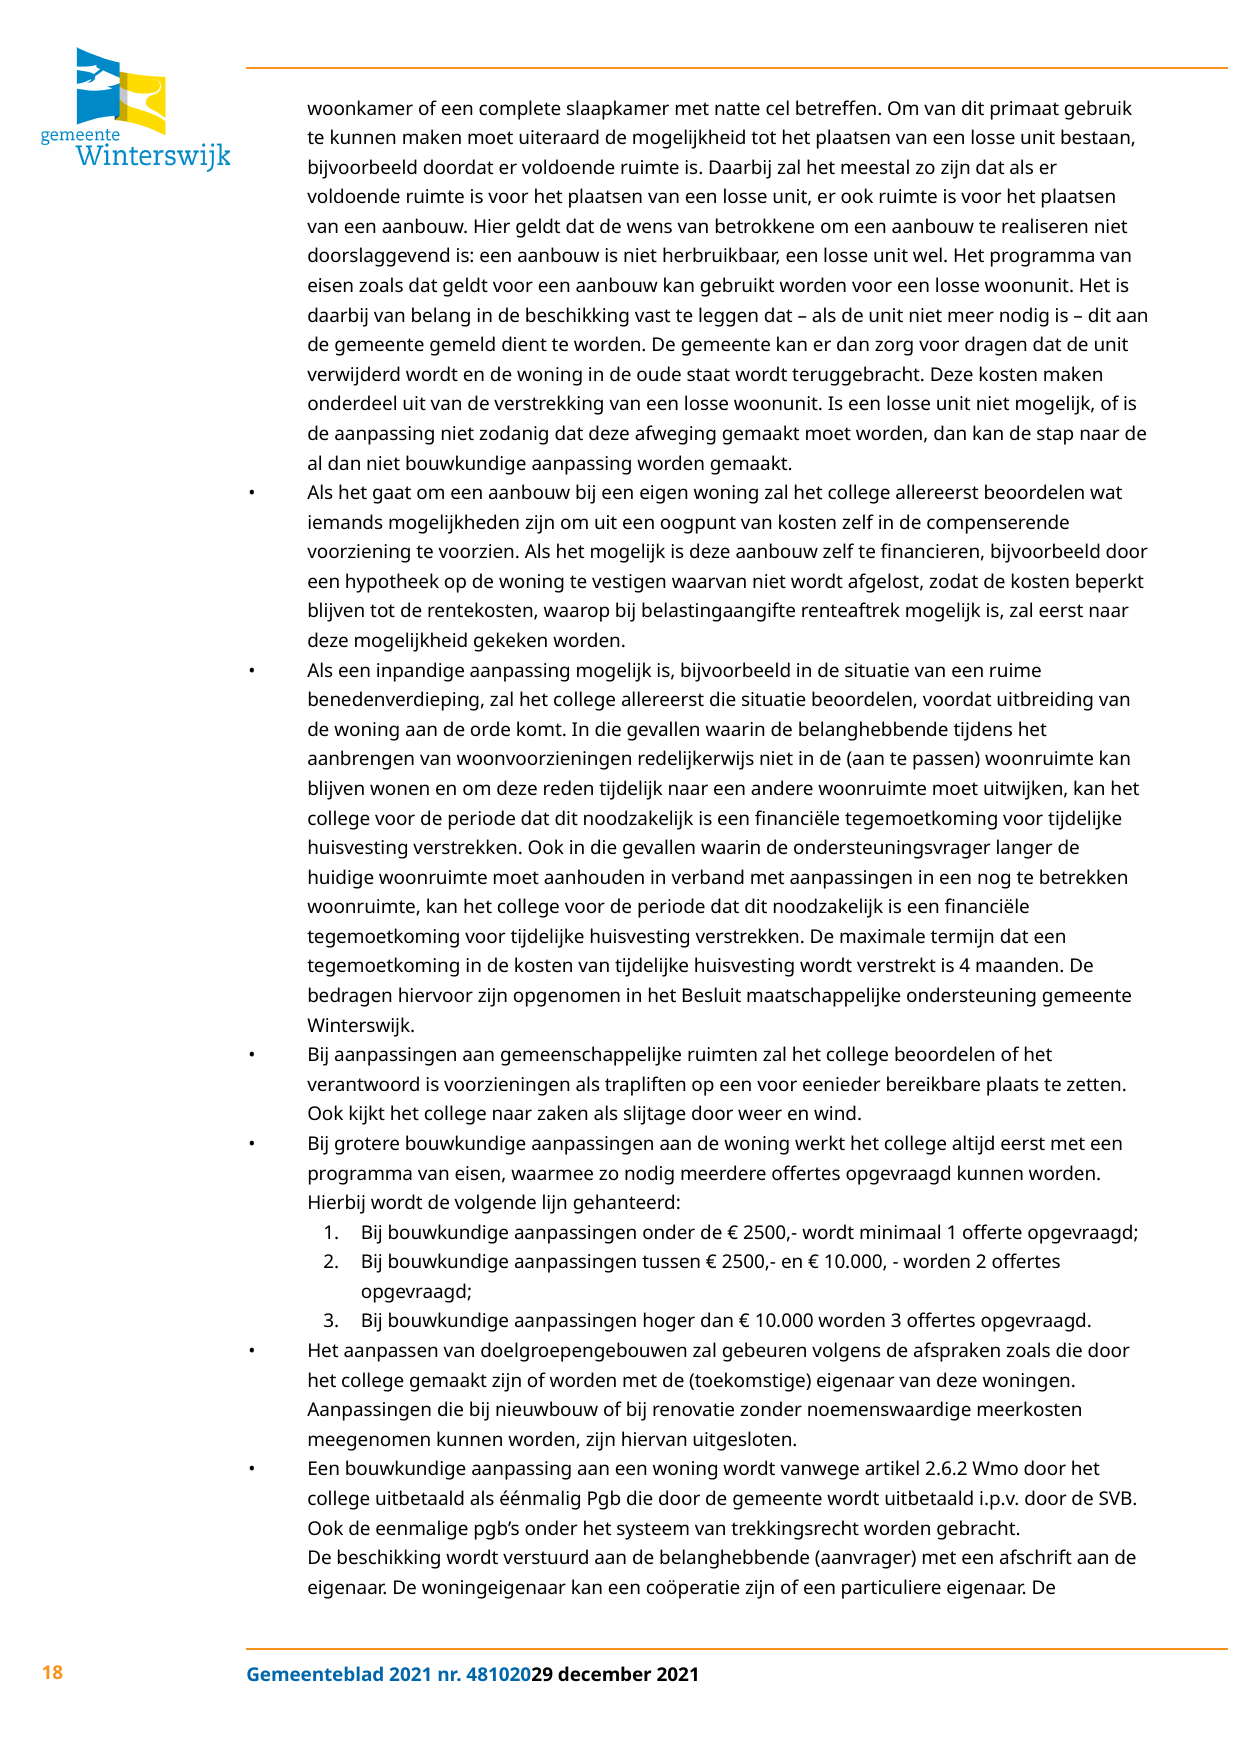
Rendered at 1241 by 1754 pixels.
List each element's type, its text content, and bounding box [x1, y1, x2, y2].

list Bij grotere bouwkundige aanpassingen aan de woning werkt het college altijd eerst met een programma van eisen, waarmee zo nodig meerdere offertes opgevraagd kunnen worden. Hierbij wordt de volgende lijn gehanteerd: [248, 1130, 1152, 1215]
list Bij bouwkundige aanpassingen onder de € 2500,- wordt minimaal 1 offerte opgevraagd; [323, 1219, 1152, 1245]
list Als het gaat om een aanbouw bij een eigen woning zal het college allereerst beoordelen wat iemands mogelijkheden zijn om uit een oogpunt van kosten zelf in de compenserende voorziening te voorzien. Als het mogelijk is deze aanbouw zelf te financieren, bijvoorbeeld door een hypotheek op de woning te vestigen waarvan niet wordt afgelost, zodat de kosten beperkt blijven tot de rentekosten, waarop bij belastingaangifte renteaftrek mogelijk is, zal eerst naar deze mogelijkheid gekeken worden. [248, 479, 1152, 653]
list Een bouwkundige aanpassing aan een woning wordt vanwege artikel 2.6.2 Wmo door het college uitbetaald als éénmalig Pgb die door de gemeente wordt uitbetaald i.p.v. door de SVB. Ook de eenmalige pgb’s onder het systeem van trekkingsrecht worden gebracht. [248, 1456, 1152, 1541]
list Bij bouwkundige aanpassingen hoger dan € 10.000 worden 3 offertes opgevraagd. [323, 1308, 1152, 1333]
list Als een inpandige aanpassing mogelijk is, bijvoorbeeld in de situatie van een ruime benedenverdieping, zal het college allereerst die situatie beoordelen, voordat uitbreiding van de woning aan de orde komt. In die gevallen waarin de belanghebbende tijdens het aanbrengen van woonvoorzieningen redelijkerwijs niet in de (aan te passen) woonruimte kan blijven wonen en om deze reden tijdelijk naar een andere woonruimte moet uitwijken, kan het college voor de periode dat dit noodzakelijk is een financiële tegemoetkoming voor tijdelijke huisvesting verstrekken. Ook in die gevallen waarin de ondersteuningsvrager langer de huidige woonruimte moet aanhouden in verband met aanpassingen in een nog te betrekken woonruimte, kan het college voor de periode dat dit noodzakelijk is een financiële tegemoetkoming voor tijdelijke huisvesting verstrekken. De maximale termijn dat een tegemoetkoming in de kosten van tijdelijke huisvesting wordt verstrekt is 4 maanden. De bedragen hiervoor zijn opgenomen in het Besluit maatschappelijke ondersteuning gemeente Winterswijk. [248, 657, 1152, 1038]
picture [41, 47, 231, 172]
list Bij aanpassingen aan gemeenschappelijke ruimten zal het college beoordelen of het verantwoord is voorzieningen als trapliften op een voor eenieder bereikbare plaats te zetten. Ook kijkt het college naar zaken als slijtage door weer en wind. [248, 1041, 1152, 1126]
list Het aanpassen van doelgroepengebouwen zal gebeuren volgens de afspraken zoals die door het college gemaakt zijn of worden met de (toekomstige) eigenaar van deze woningen. Aanpassingen die bij nieuwbouw of bij renovatie zonder noemenswaardige meerkosten meegenomen kunnen worden, zijn hiervan uitgesloten. [248, 1337, 1152, 1452]
list woonkamer of een complete slaapkamer met natte cel betreffen. Om van dit primaat gebruik te kunnen maken moet uiteraard de mogelijkheid tot het plaatsen van een losse unit bestaan, bijvoorbeeld doordat er voldoende ruimte is. Daarbij zal het meestal zo zijn dat als er voldoende ruimte is voor het plaatsen van een losse unit, er ook ruimte is voor het plaatsen van een aanbouw. Hier geldt dat de wens van betrokkene om een aanbouw te realiseren niet doorslaggevend is: een aanbouw is niet herbruikbaar, een losse unit wel. Het programma van eisen zoals dat geldt voor een aanbouw kan gebruikt worden voor een losse woonunit. Het is daarbij van belang in de beschikking vast te leggen dat – als de unit niet meer nodig is – dit aan de gemeente gemeld dient te worden. De gemeente kan er dan zorg voor dragen dat de unit verwijderd wordt en de woning in de oude staat wordt teruggebracht. Deze kosten maken onderdeel uit van de verstrekking van een losse woonunit. Is een losse unit niet mogelijk, of is de aanpassing niet zodanig dat deze afweging gemaakt moet worden, dan kan de stap naar de al dan niet bouwkundige aanpassing worden gemaakt. [248, 95, 1152, 476]
picture [225, 153, 231, 162]
list De beschikking wordt verstuurd aan de belanghebbende (aanvrager) met een afschrift aan de eigenaar. De woningeigenaar kan een coöperatie zijn of een particuliere eigenaar. De [248, 1544, 1152, 1600]
list Bij bouwkundige aanpassingen tussen € 2500,- en € 10.000, - worden 2 offertes opgevraagd; [323, 1248, 1152, 1304]
